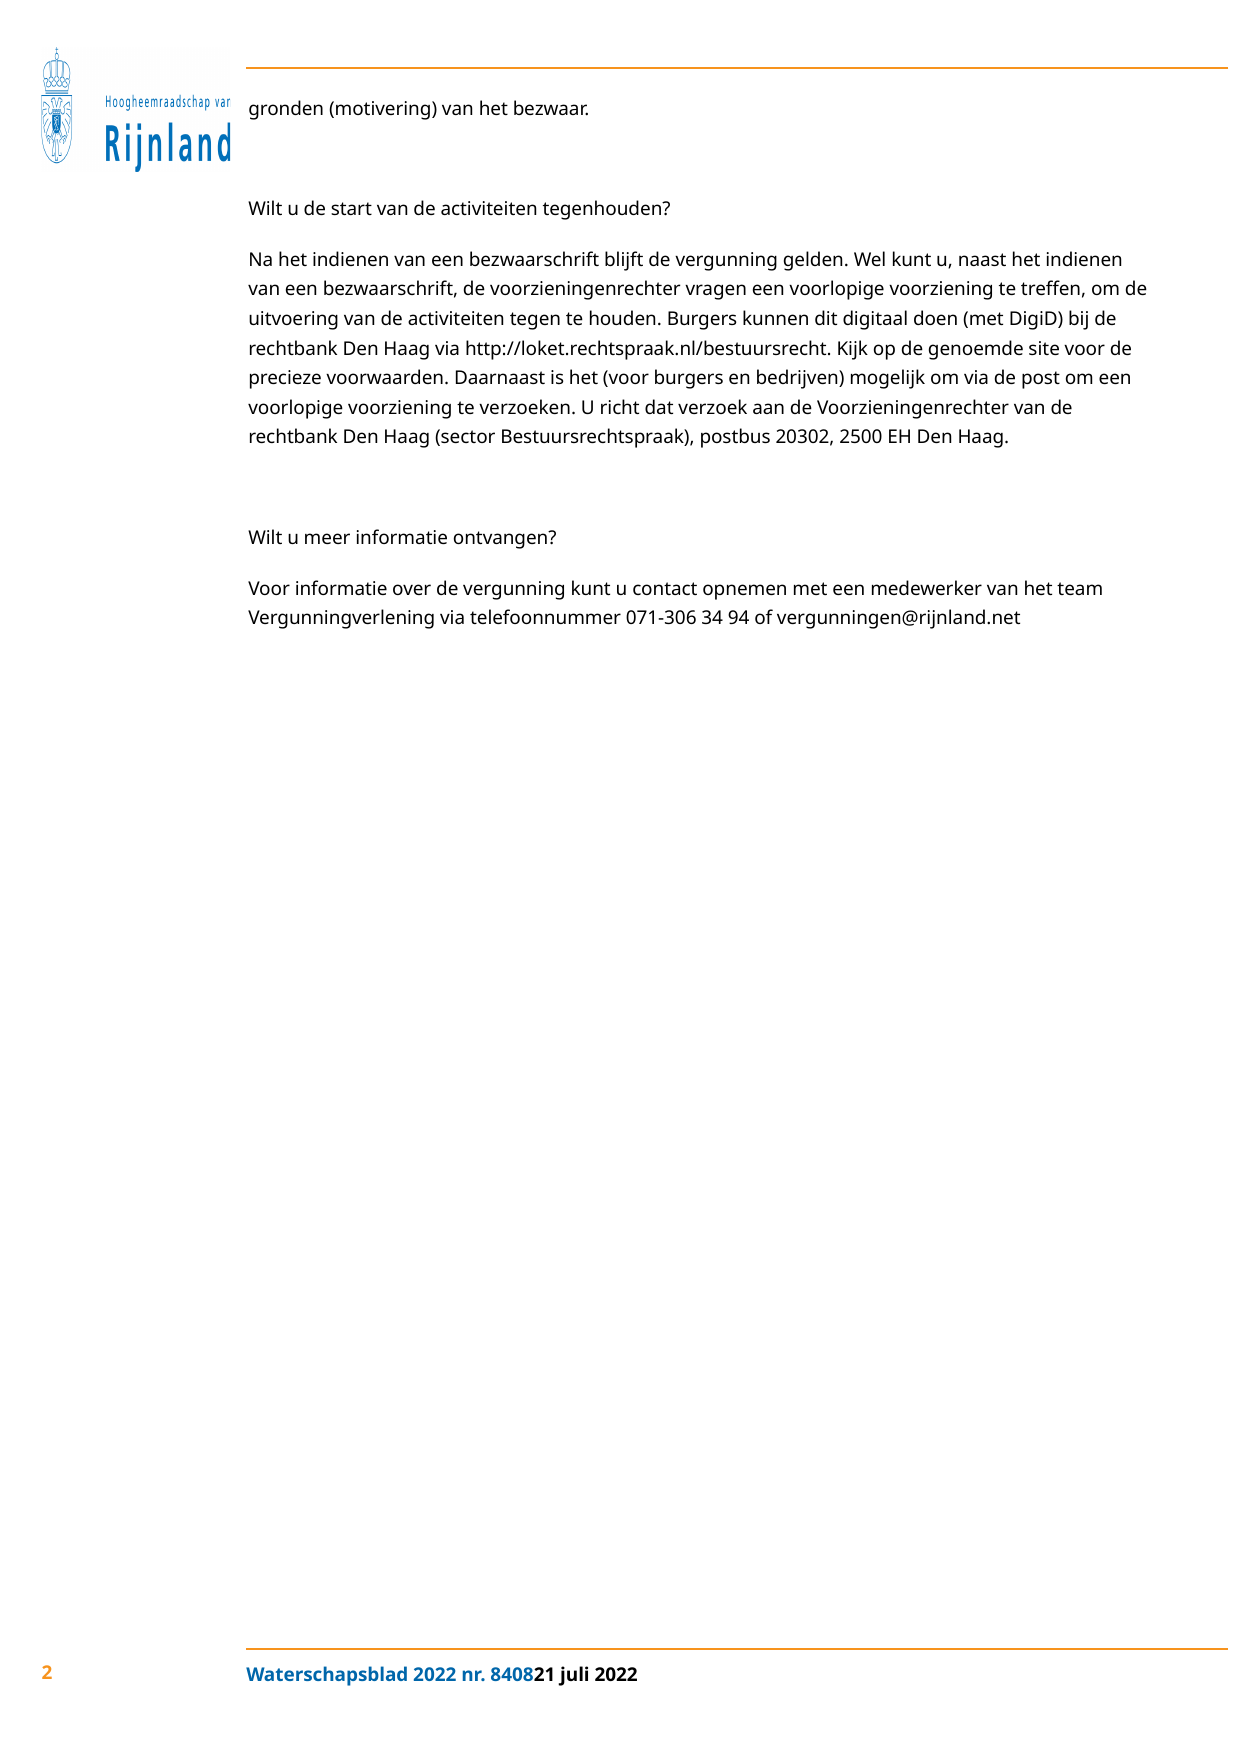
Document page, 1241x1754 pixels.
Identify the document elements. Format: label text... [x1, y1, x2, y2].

text Wilt u meer informatie ontvangen? [248, 524, 1152, 550]
text Wilt u de start van de activiteiten tegenhouden? [248, 196, 1152, 221]
text Na het indienen van een bezwaarschrift blijft de vergunning gelden. Wel kunt u, naast het indienen van een bezwaarschrift, de voorzieningenrechter vragen een voorlopige voorziening te treffen, om de uitvoering van de activiteiten tegen te houden. Burgers kunnen dit digitaal doen (met DigiD) bij de rechtbank Den Haag via http://loket.rechtspraak.nl/bestuursrecht. Kijk op de genoemde site voor de precieze voorwaarden. Daarnaast is het (voor burgers en bedrijven) mogelijk om via de post om een voorlopige voorziening te verzoeken. U richt dat verzoek aan de Voorzieningenrechter van de rechtbank Den Haag (sector Bestuursrechtspraak), postbus 20302, 2500 EH Den Haag. [248, 246, 1152, 449]
text gronden (motivering) van het bezwaar. [248, 95, 1152, 121]
picture [41, 47, 231, 172]
text Voor informatie over de vergunning kunt u contact opnemen met een medewerker van het team Vergunningverlening via telefoonnummer 071-306 34 94 of vergunningen@rijnland.net [248, 575, 1152, 630]
